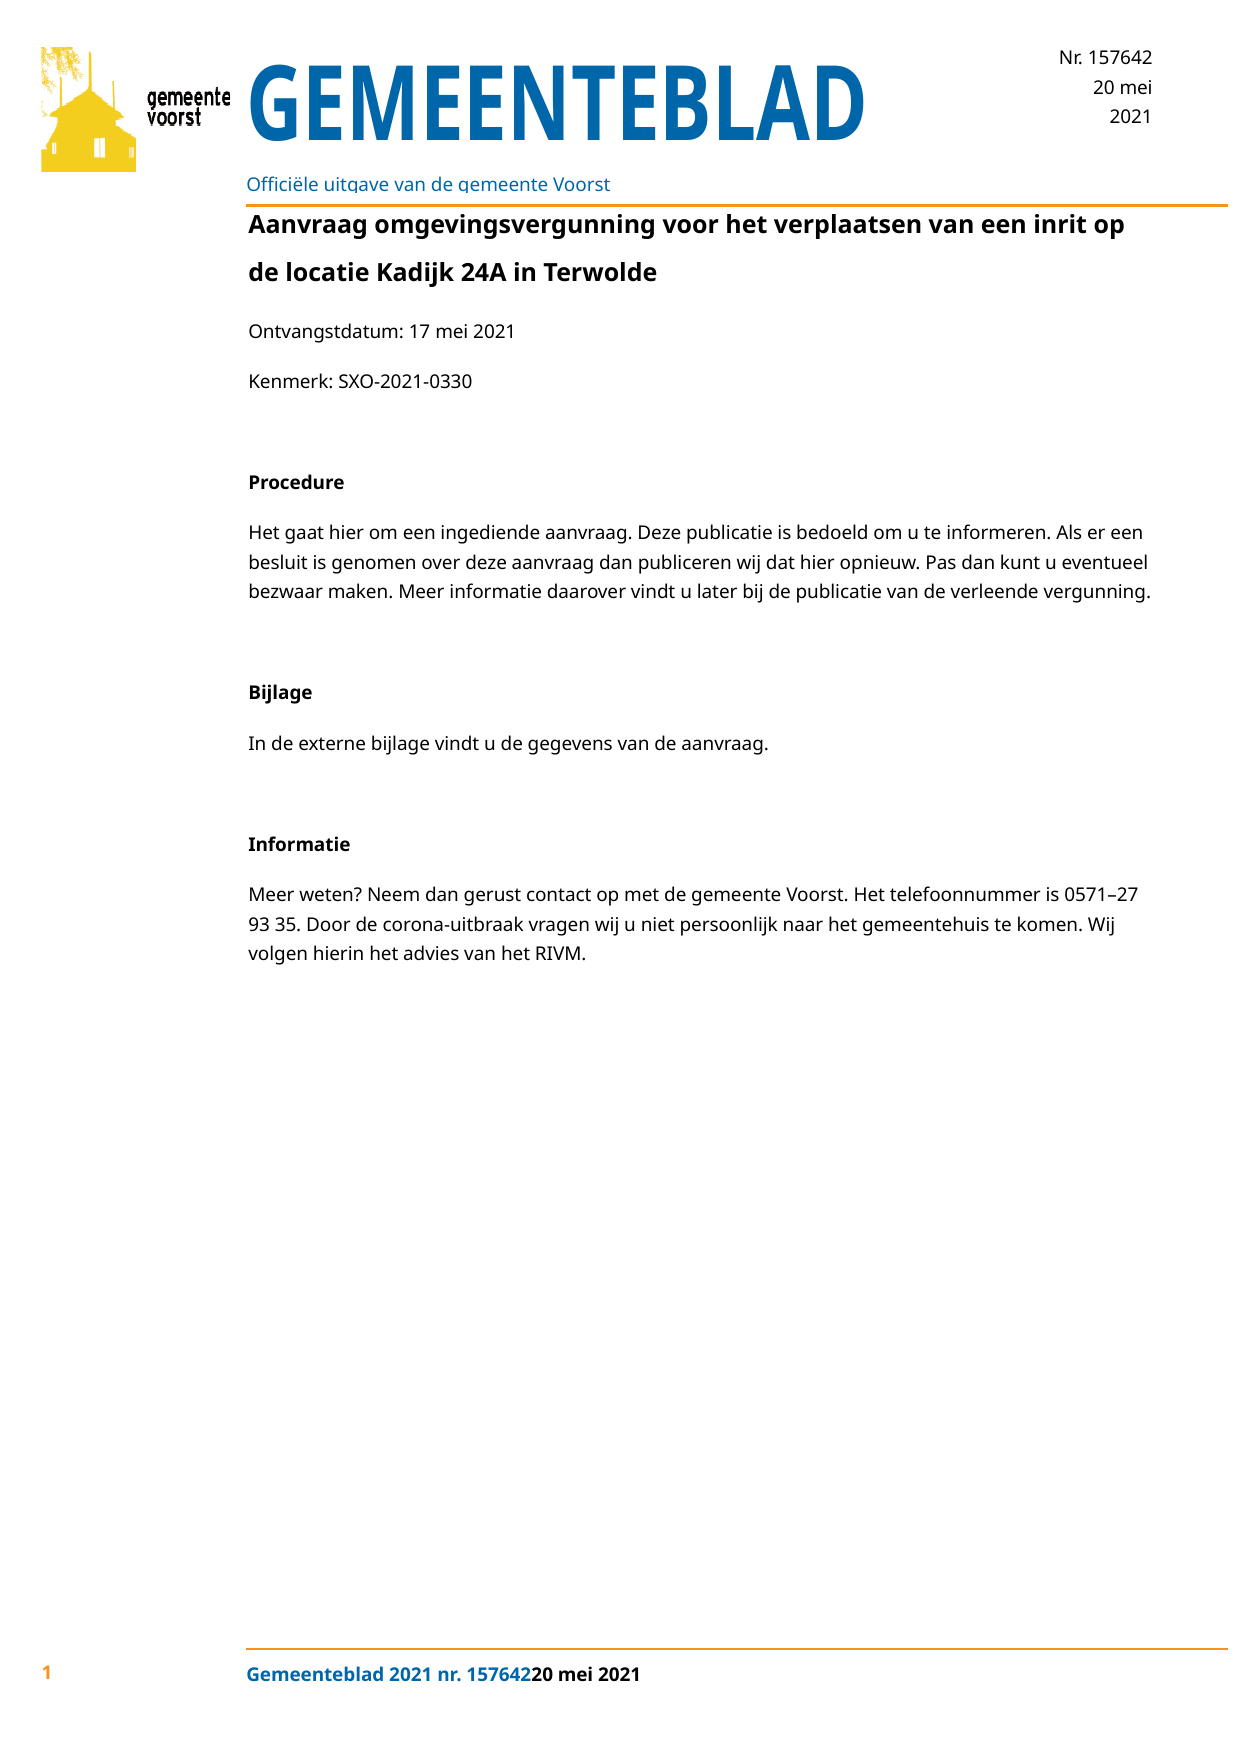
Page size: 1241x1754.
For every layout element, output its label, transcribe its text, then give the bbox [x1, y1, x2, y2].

text Bijlage [248, 679, 1152, 705]
text Kenmerk: SXO-2021-0330 [248, 368, 1152, 394]
text In de externe bijlage vindt u de gegevens van de aanvraag. [248, 730, 1152, 756]
picture [41, 47, 231, 172]
text Informatie [248, 831, 1152, 857]
text Ontvangstdatum: 17 mei 2021 [248, 318, 1152, 344]
text Meer weten? Neem dan gerust contact op met de gemeente Voorst. Het telefoonnummer is 0571–27 93 35. Door de corona-uitbraak vragen wij u niet persoonlijk naar het gemeentehuis te komen. Wij volgen hierin het advies van het RIVM. [248, 881, 1152, 966]
text Het gaat hier om een ingediende aanvraag. Deze publicatie is bedoeld om u te informeren. Als er een besluit is genomen over deze aanvraag dan publiceren wij dat hier opnieuw. Pas dan kunt u eventueel bezwaar maken. Meer informatie daarover vindt u later bij de publicatie van de verleende vergunning. [248, 519, 1152, 604]
text Aanvraag omgevingsvergunning voor het verplaatsen van een inrit op de locatie Kadijk 24A in Terwolde [248, 207, 1152, 288]
text Procedure [248, 469, 1152, 495]
